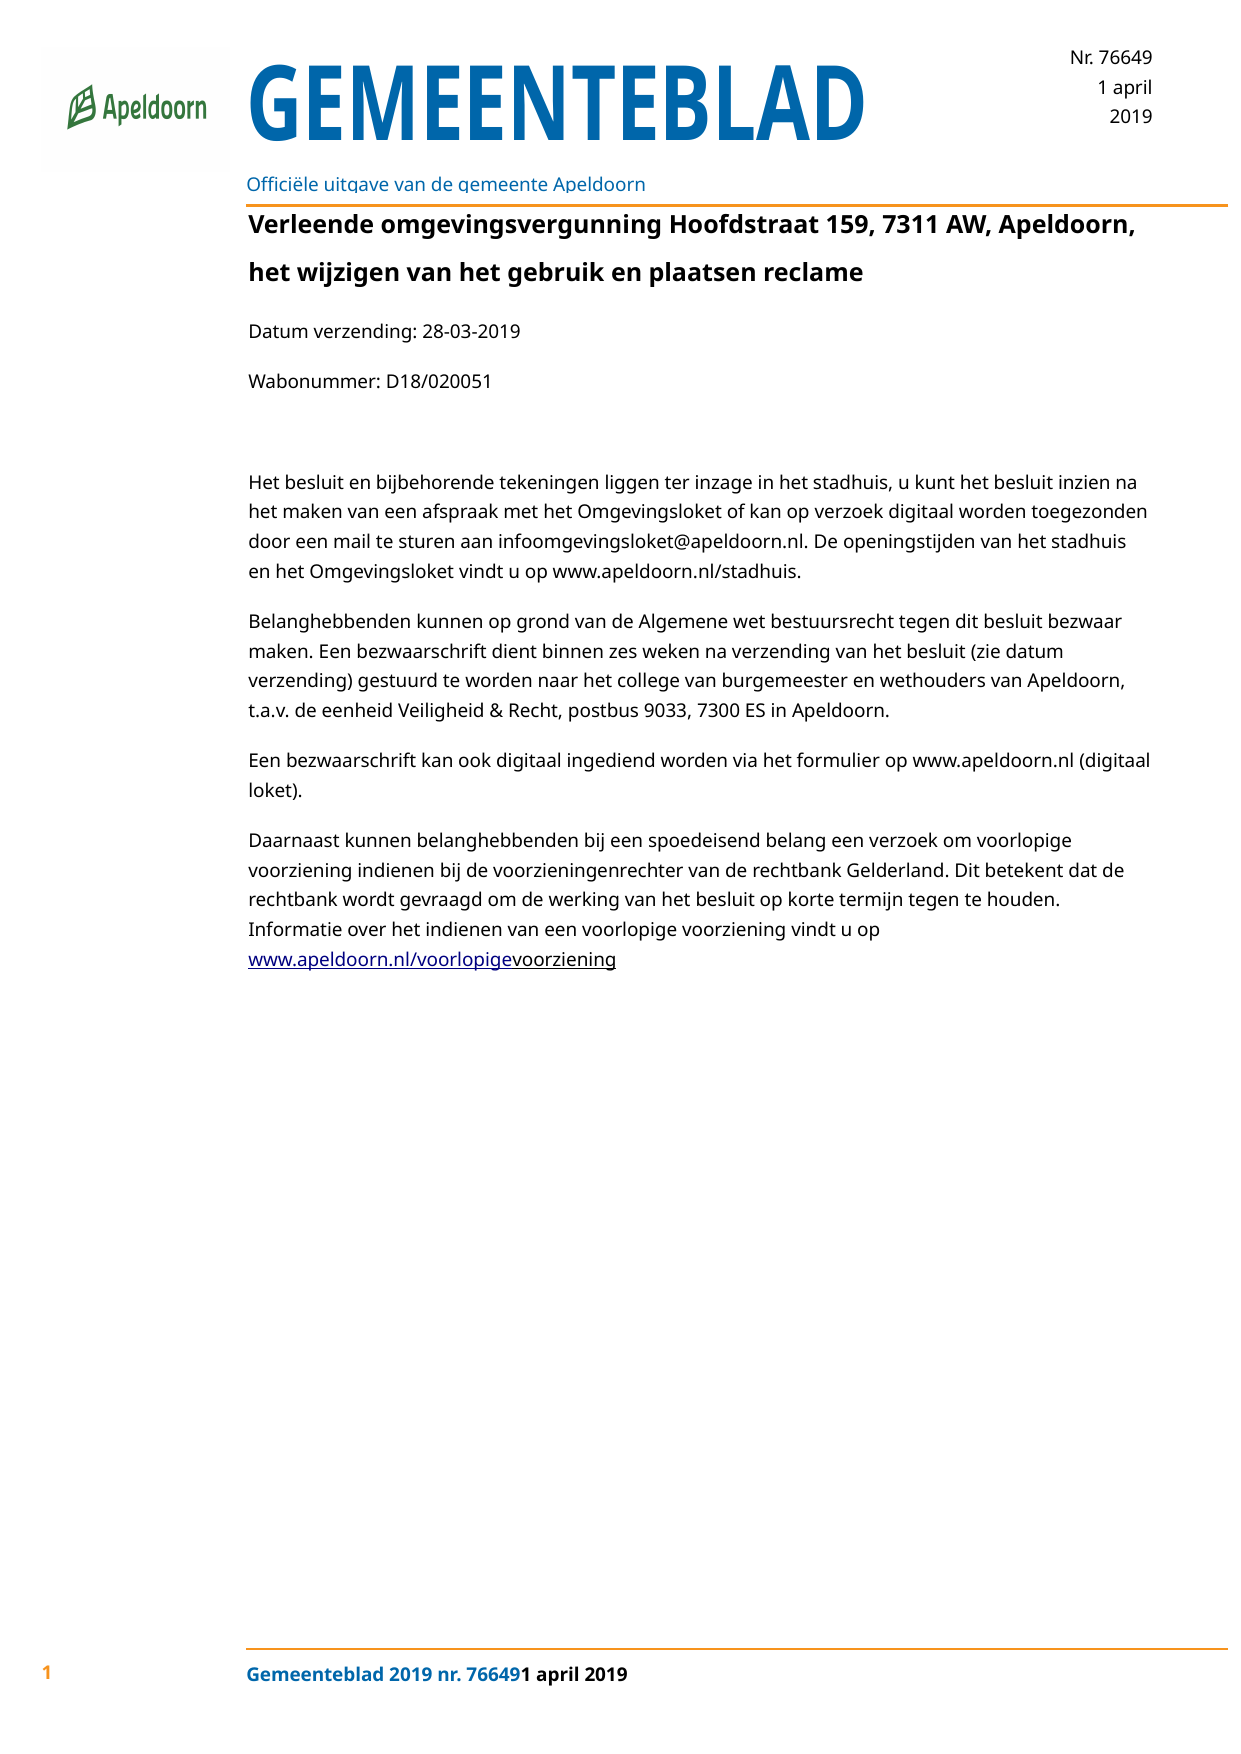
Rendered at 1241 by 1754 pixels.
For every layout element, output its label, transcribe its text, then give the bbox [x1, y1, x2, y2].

text Belanghebbenden kunnen op grond van de Algemene wet bestuursrecht tegen dit besluit bezwaar maken. Een bezwaarschrift dient binnen zes weken na verzending van het besluit (zie datum verzending) gestuurd te worden naar het college van burgemeester en wethouders van Apeldoorn, t.a.v. de eenheid Veiligheid & Recht, postbus 9033, 7300 ES in Apeldoorn. [248, 608, 1152, 723]
text Verleende omgevingsvergunning Hoofdstraat 159, 7311 AW, Apeldoorn, het wijzigen van het gebruik en plaatsen reclame [248, 207, 1152, 288]
text Wabonummer: D18/020051 [248, 368, 1152, 394]
text Datum verzending: 28-03-2019 [248, 318, 1152, 344]
picture [41, 47, 231, 172]
text Een bezwaarschrift kan ook digitaal ingediend worden via het formulier op www.apeldoorn.nl (digitaal loket). [248, 747, 1152, 803]
text Daarnaast kunnen belanghebbenden bij een spoedeisend belang een verzoek om voorlopige voorziening indienen bij de voorzieningenrechter van de rechtbank Gelderland. Dit betekent dat de rechtbank wordt gevraagd om de werking van het besluit op korte termijn tegen te houden. Informatie over het indienen van een voorlopige voorziening vindt u op www.apeldoorn.nl/voorlopigevoorziening [248, 827, 1152, 972]
text Het besluit en bijbehorende tekeningen liggen ter inzage in het stadhuis, u kunt het besluit inzien na het maken van een afspraak met het Omgevingsloket of kan op verzoek digitaal worden toegezonden door een mail te sturen aan infoomgevingsloket@apeldoorn.nl. De openingstijden van het stadhuis en het Omgevingsloket vindt u op www.apeldoorn.nl/stadhuis. [248, 469, 1152, 584]
